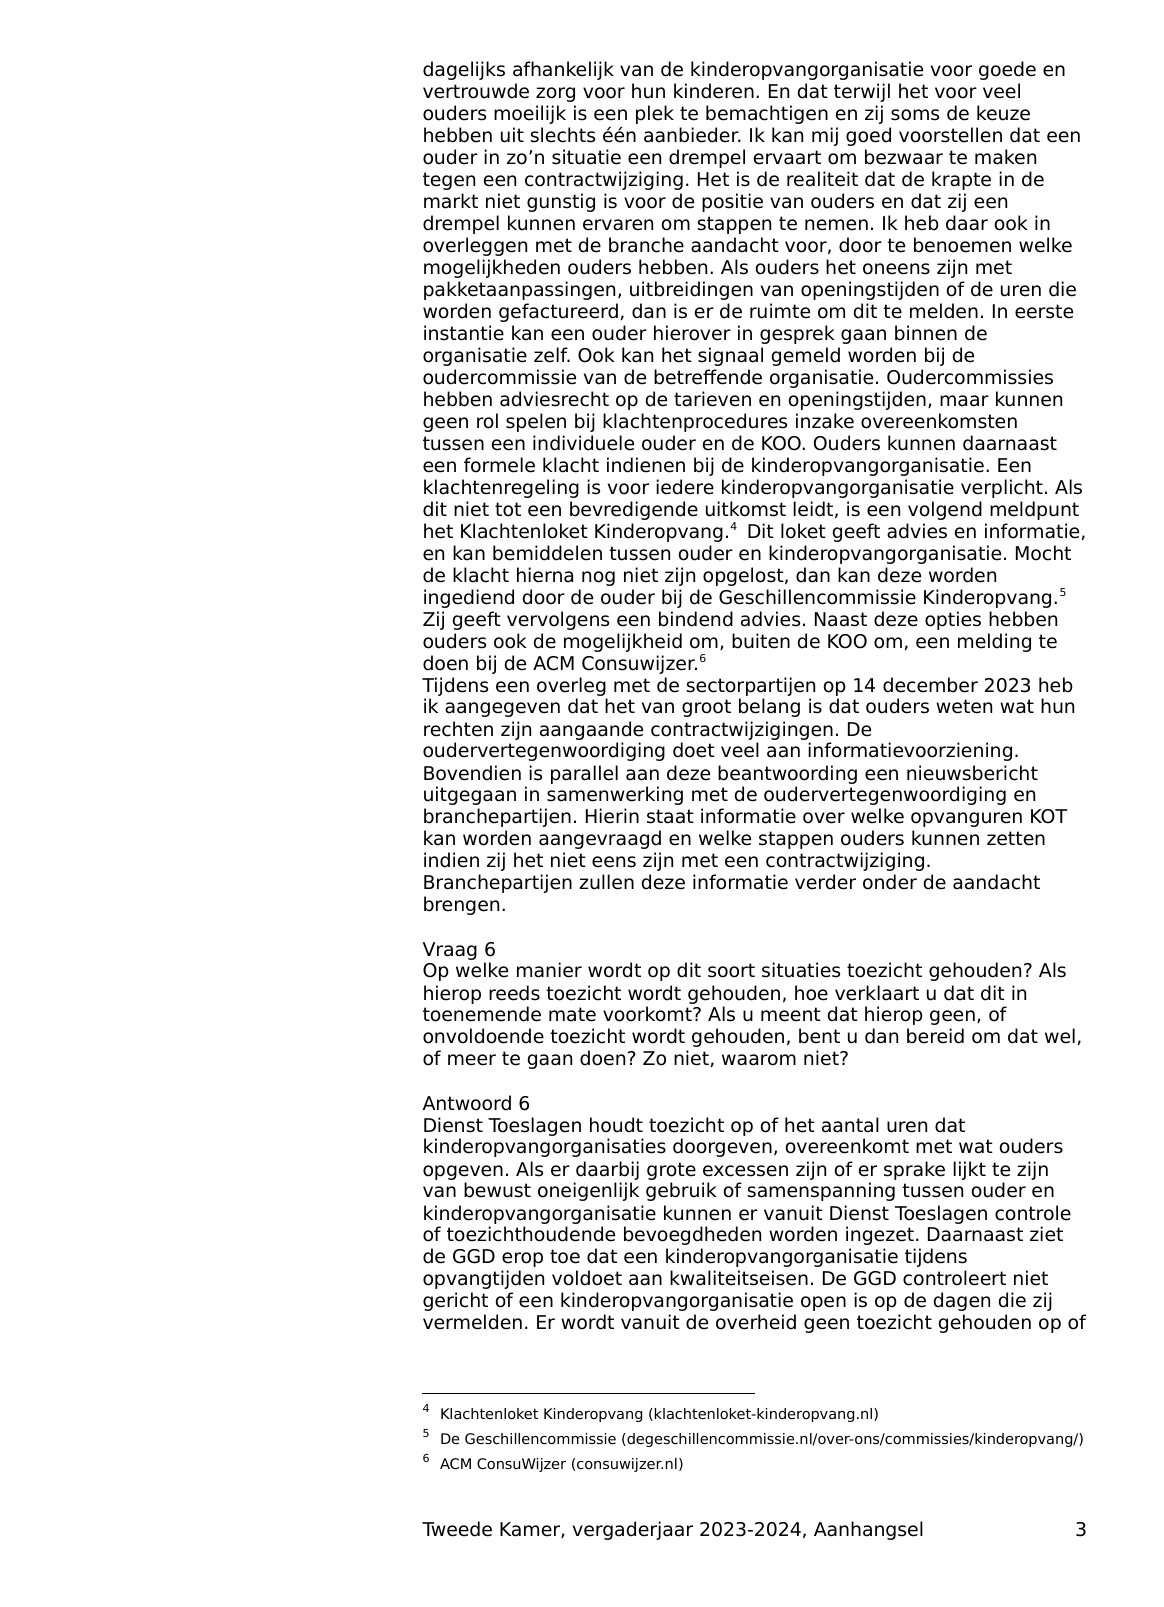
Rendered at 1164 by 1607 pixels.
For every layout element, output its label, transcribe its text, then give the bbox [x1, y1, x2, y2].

text Tijdens een overleg met de sectorpartijen op 14 december 2023 heb ik aangegeven dat het van groot belang is dat ouders weten wat hun rechten zijn aangaande contractwijzigingen. De oudervertegenwoordiging doet veel aan informatievoorziening. Bovendien is parallel aan deze beantwoording een nieuwsbericht uitgegaan in samenwerking met de oudervertegenwoordiging en branchepartijen. Hierin staat informatie over welke opvanguren KOT kan worden aangevraagd en welke stappen ouders kunnen zetten indien zij het niet eens zijn met een contractwijziging. Branchepartijen zullen deze informatie verder onder de aandacht brengen. [422, 674, 1087, 916]
text Op welke manier wordt op dit soort situaties toezicht gehouden? Als hierop reeds toezicht wordt gehouden, hoe verklaart u dat dit in toenemende mate voorkomt? Als u meent dat hierop geen, of onvoldoende toezicht wordt gehouden, bent u dan bereid om dat wel, of meer te gaan doen? Zo niet, waarom niet? [422, 960, 1087, 1070]
text dagelijks afhankelijk van de kinderopvangorganisatie voor goede en vertrouwde zorg voor hun kinderen. En dat terwijl het voor veel ouders moeilijk is een plek te bemachtigen en zij soms de keuze hebben uit slechts één aanbieder. Ik kan mij goed voorstellen dat een ouder in zo’n situatie een drempel ervaart om bezwaar te maken tegen een contractwijziging. Het is de realiteit dat de krapte in de markt niet gunstig is voor de positie van ouders en dat zij een drempel kunnen ervaren om stappen te nemen. Ik heb daar ook in overleggen met de branche aandacht voor, door te benoemen welke mogelijkheden ouders hebben. Als ouders het oneens zijn met pakketaanpassingen, uitbreidingen van openingstijden of de uren die worden gefactureerd, dan is er de ruimte om dit te melden. In eerste instantie kan een ouder hierover in gesprek gaan binnen de organisatie zelf. Ook kan het signaal gemeld worden bij de oudercommissie van de betreffende organisatie. Oudercommissies hebben adviesrecht op de tarieven en openingstijden, maar kunnen geen rol spelen bij klachtenprocedures inzake overeenkomsten tussen een individuele ouder en de KOO. Ouders kunnen daarnaast een formele klacht indienen bij de kinderopvangorganisatie. Een klachtenregeling is voor iedere kinderopvangorganisatie verplicht. Als dit niet tot een bevredigende uitkomst leidt, is een volgend meldpunt het Klachtenloket Kinderopvang. Dit loket geeft advies en informatie, en kan bemiddelen tussen ouder en kinderopvangorganisatie. Mocht de klacht hierna nog niet zijn opgelost, dan kan deze worden ingediend door de ouder bij de Geschillencommissie Kinderopvang. Zij geeft vervolgens een bindend advies. Naast deze opties hebben ouders ook de mogelijkheid om, buiten de KOO om, een melding te doen bij de ACM Consuwijzer. [422, 59, 1087, 674]
text De Geschillencommissie (degeschillencommissie.nl/over-ons/commissies/kinderopvang/) [422, 1427, 1087, 1449]
text Klachtenloket Kinderopvang (klachtenloket-kinderopvang.nl) [422, 1402, 1087, 1424]
text Antwoord 6 [422, 1092, 1087, 1114]
text ACM ConsuWijzer (consuwijzer.nl) [422, 1452, 1087, 1474]
text Dienst Toeslagen houdt toezicht op of het aantal uren dat kinderopvangorganisaties doorgeven, overeenkomt met wat ouders opgeven. Als er daarbij grote excessen zijn of er sprake lijkt te zijn van bewust oneigenlijk gebruik of samenspanning tussen ouder en kinderopvangorganisatie kunnen er vanuit Dienst Toeslagen controle of toezichthoudende bevoegdheden worden ingezet. Daarnaast ziet de GGD erop toe dat een kinderopvangorganisatie tijdens opvangtijden voldoet aan kwaliteitseisen. De GGD controleert niet gericht of een kinderopvangorganisatie open is op de dagen die zij vermelden. Er wordt vanuit de overheid geen toezicht gehouden op of [422, 1114, 1087, 1334]
text Vraag 6 [422, 938, 1087, 960]
